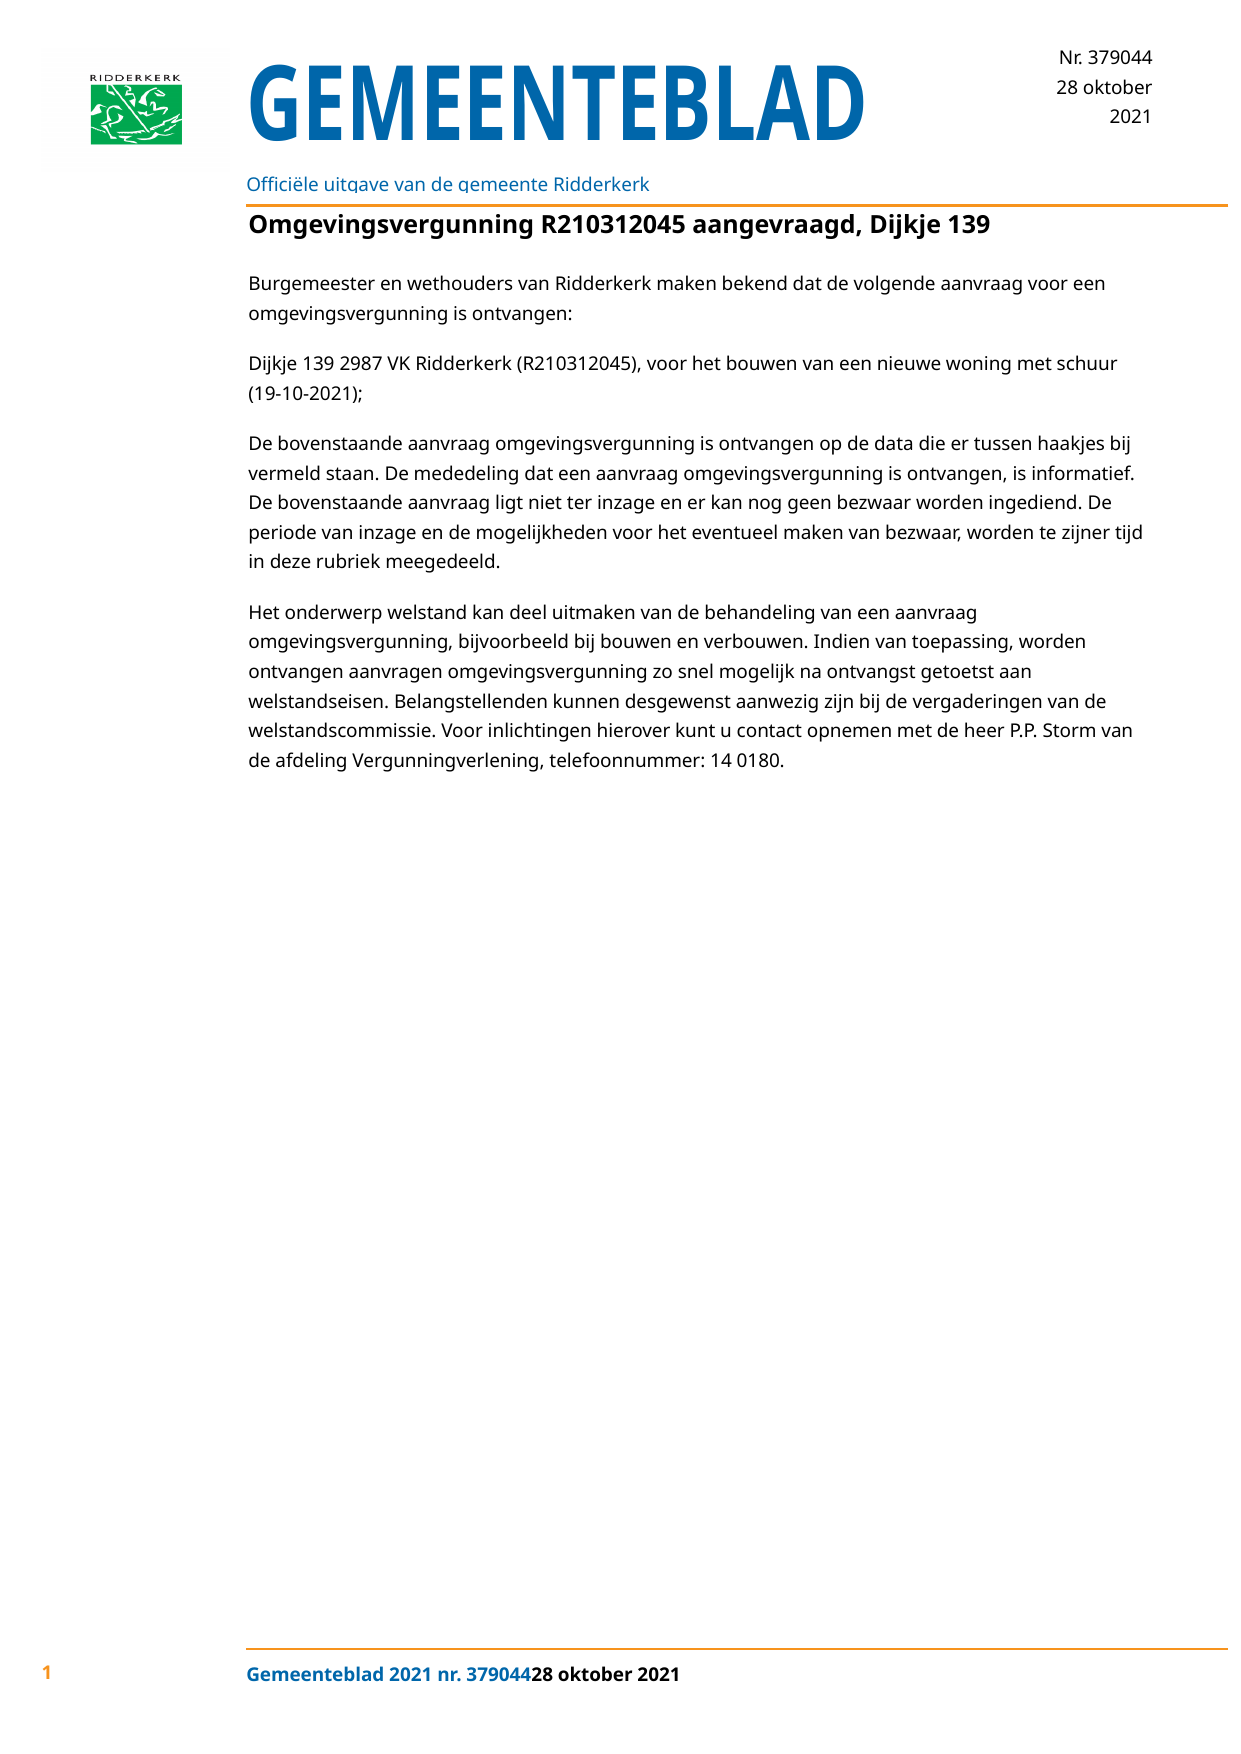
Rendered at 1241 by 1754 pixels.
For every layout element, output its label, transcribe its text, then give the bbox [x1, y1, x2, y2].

picture [41, 47, 231, 172]
text Het onderwerp welstand kan deel uitmaken van de behandeling van een aanvraag omgevingsvergunning, bijvoorbeeld bij bouwen en verbouwen. Indien van toepassing, worden ontvangen aanvragen omgevingsvergunning zo snel mogelijk na ontvangst getoetst aan welstandseisen. Belangstellenden kunnen desgewenst aanwezig zijn bij de vergaderingen van de welstandscommissie. Voor inlichtingen hierover kunt u contact opnemen met de heer P.P. Storm van de afdeling Vergunningverlening, telefoonnummer: 14 0180. [248, 599, 1152, 773]
text Omgevingsvergunning R210312045 aangevraagd, Dijkje 139 [248, 207, 1152, 241]
text De bovenstaande aanvraag omgevingsvergunning is ontvangen op de data die er tussen haakjes bij vermeld staan. De mededeling dat een aanvraag omgevingsvergunning is ontvangen, is informatief. De bovenstaande aanvraag ligt niet ter inzage en er kan nog geen bezwaar worden ingediend. De periode van inzage en de mogelijkheden voor het eventueel maken van bezwaar, worden te zijner tijd in deze rubriek meegedeeld. [248, 430, 1152, 574]
text Dijkje 139 2987 VK Ridderkerk (R210312045), voor het bouwen van een nieuwe woning met schuur (19-10-2021); [248, 350, 1152, 406]
text Burgemeester en wethouders van Ridderkerk maken bekend dat de volgende aanvraag voor een omgevingsvergunning is ontvangen: [248, 270, 1152, 326]
